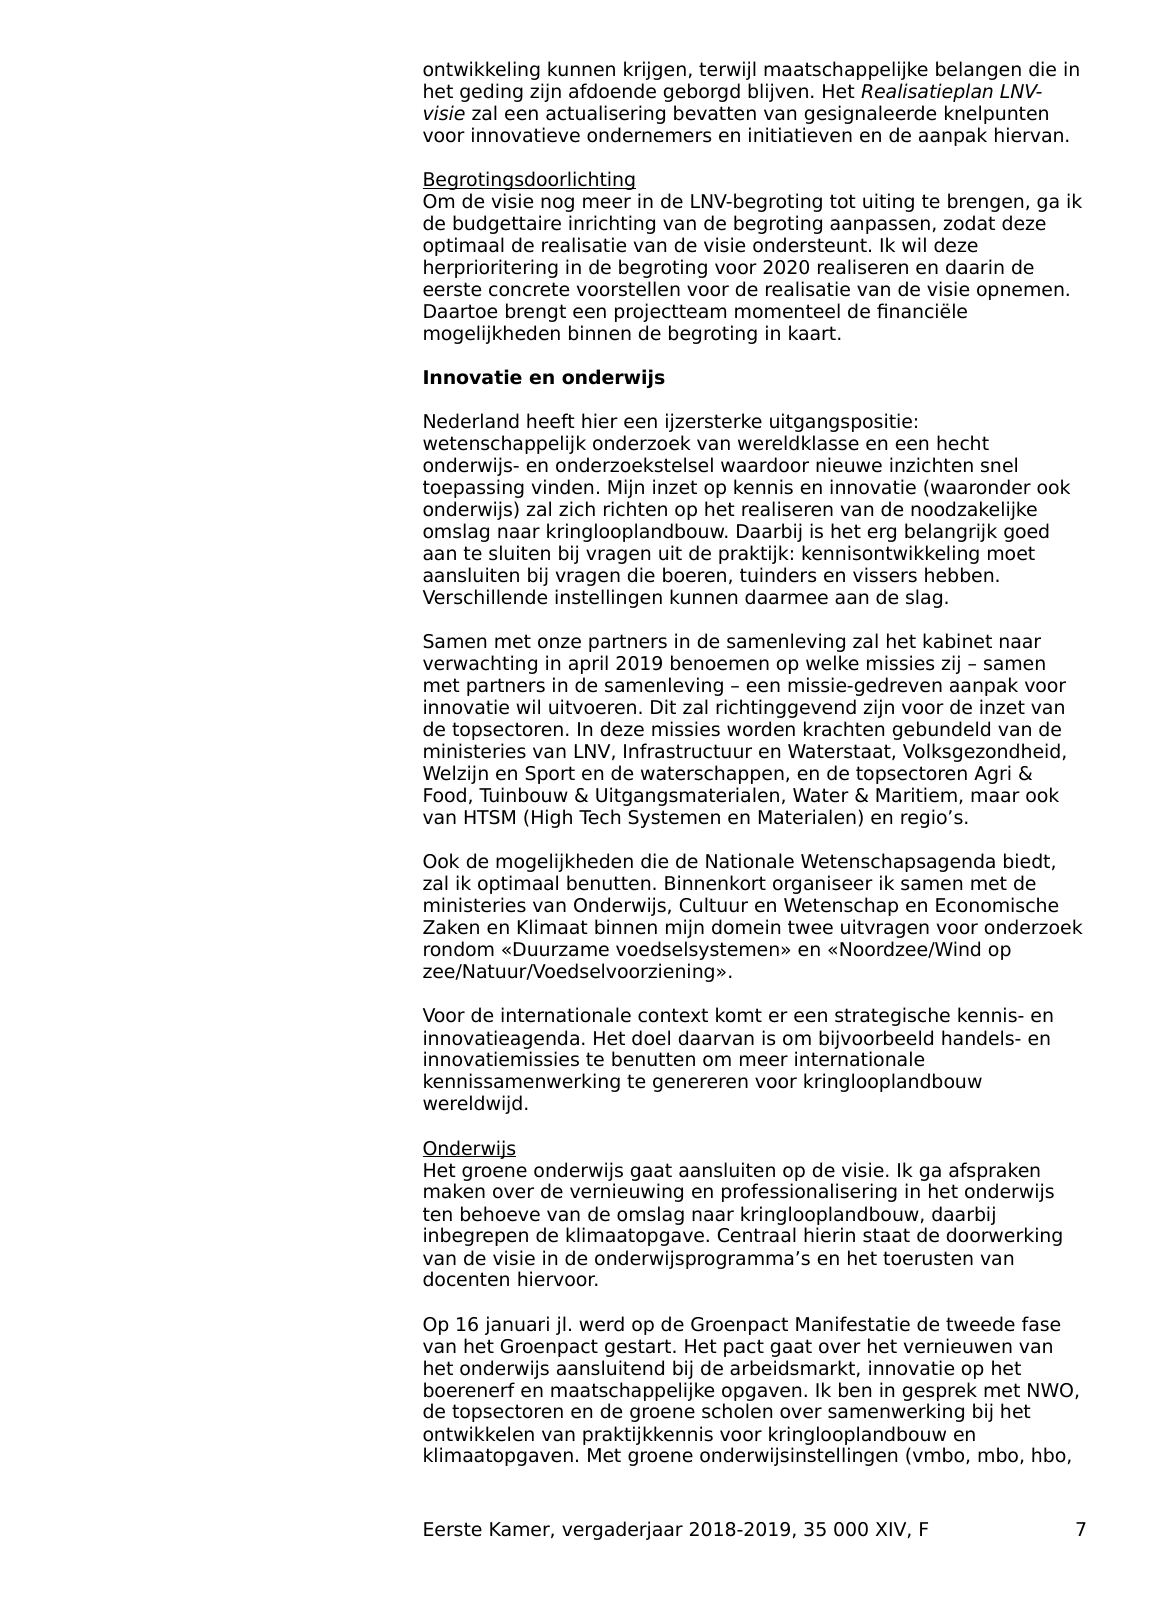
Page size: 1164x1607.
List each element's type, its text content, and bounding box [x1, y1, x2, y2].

subtitle Begrotingsdoorlichting [422, 169, 1087, 191]
text Op 16 januari jl. werd op de Groenpact Manifestatie de tweede fase van het Groenpact gestart. Het pact gaat over het vernieuwen van het onderwijs aansluitend bij de arbeidsmarkt, innovatie op het boerenerf en maatschappelijke opgaven. Ik ben in gesprek met NWO, de topsectoren en de groene scholen over samenwerking bij het ontwikkelen van praktijkkennis voor kringlooplandbouw en klimaatopgaven. Met groene onderwijsinstellingen (vmbo, mbo, hbo, [422, 1313, 1087, 1467]
subtitle Onderwijs [422, 1137, 1087, 1159]
text Het groene onderwijs gaat aansluiten op de visie. Ik ga afspraken maken over de vernieuwing en professionalisering in het onderwijs ten behoeve van de omslag naar kringlooplandbouw, daarbij inbegrepen de klimaatopgave. Centraal hierin staat de doorwerking van de visie in de onderwijsprogramma’s en het toerusten van docenten hiervoor. [422, 1159, 1087, 1291]
text Voor de internationale context komt er een strategische kennis- en innovatieagenda. Het doel daarvan is om bijvoorbeeld handels- en innovatiemissies te benutten om meer internationale kennissamenwerking te genereren voor kringlooplandbouw wereldwijd. [422, 1005, 1087, 1115]
text Nederland heeft hier een ijzersterke uitgangspositie: wetenschappelijk onderzoek van wereldklasse en een hecht onderwijs- en onderzoekstelsel waardoor nieuwe inzichten snel toepassing vinden. Mijn inzet op kennis en innovatie (waaronder ook onderwijs) zal zich richten op het realiseren van de noodzakelijke omslag naar kringlooplandbouw. Daarbij is het erg belangrijk goed aan te sluiten bij vragen uit de praktijk: kennisontwikkeling moet aansluiten bij vragen die boeren, tuinders en vissers hebben. Verschillende instellingen kunnen daarmee aan de slag. [422, 411, 1087, 609]
subtitle Innovatie en onderwijs [422, 367, 1087, 389]
text Samen met onze partners in de samenleving zal het kabinet naar verwachting in april 2019 benoemen op welke missies zij – samen met partners in de samenleving – een missie-gedreven aanpak voor innovatie wil uitvoeren. Dit zal richtinggevend zijn voor de inzet van de topsectoren. In deze missies worden krachten gebundeld van de ministeries van LNV, Infrastructuur en Waterstaat, Volksgezondheid, Welzijn en Sport en de waterschappen, en de topsectoren Agri & Food, Tuinbouw & Uitgangsmaterialen, Water & Maritiem, maar ook van HTSM (High Tech Systemen en Materialen) en regio’s. [422, 631, 1087, 829]
text Ook de mogelijkheden die de Nationale Wetenschapsagenda biedt, zal ik optimaal benutten. Binnenkort organiseer ik samen met de ministeries van Onderwijs, Cultuur en Wetenschap en Economische Zaken en Klimaat binnen mijn domein twee uitvragen voor onderzoek rondom «Duurzame voedselsystemen» en «Noordzee/Wind op zee/Natuur/Voedselvoorziening». [422, 851, 1087, 983]
text Om de visie nog meer in de LNV-begroting tot uiting te brengen, ga ik de budgettaire inrichting van de begroting aanpassen, zodat deze optimaal de realisatie van de visie ondersteunt. Ik wil deze herprioritering in de begroting voor 2020 realiseren en daarin de eerste concrete voorstellen voor de realisatie van de visie opnemen. Daartoe brengt een projectteam momenteel de financiële mogelijkheden binnen de begroting in kaart. [422, 191, 1087, 345]
text ontwikkeling kunnen krijgen, terwijl maatschappelijke belangen die in het geding zijn afdoende geborgd blijven. Het Realisatieplan LNV-visie zal een actualisering bevatten van gesignaleerde knelpunten voor innovatieve ondernemers en initiatieven en de aanpak hiervan. [422, 59, 1087, 147]
